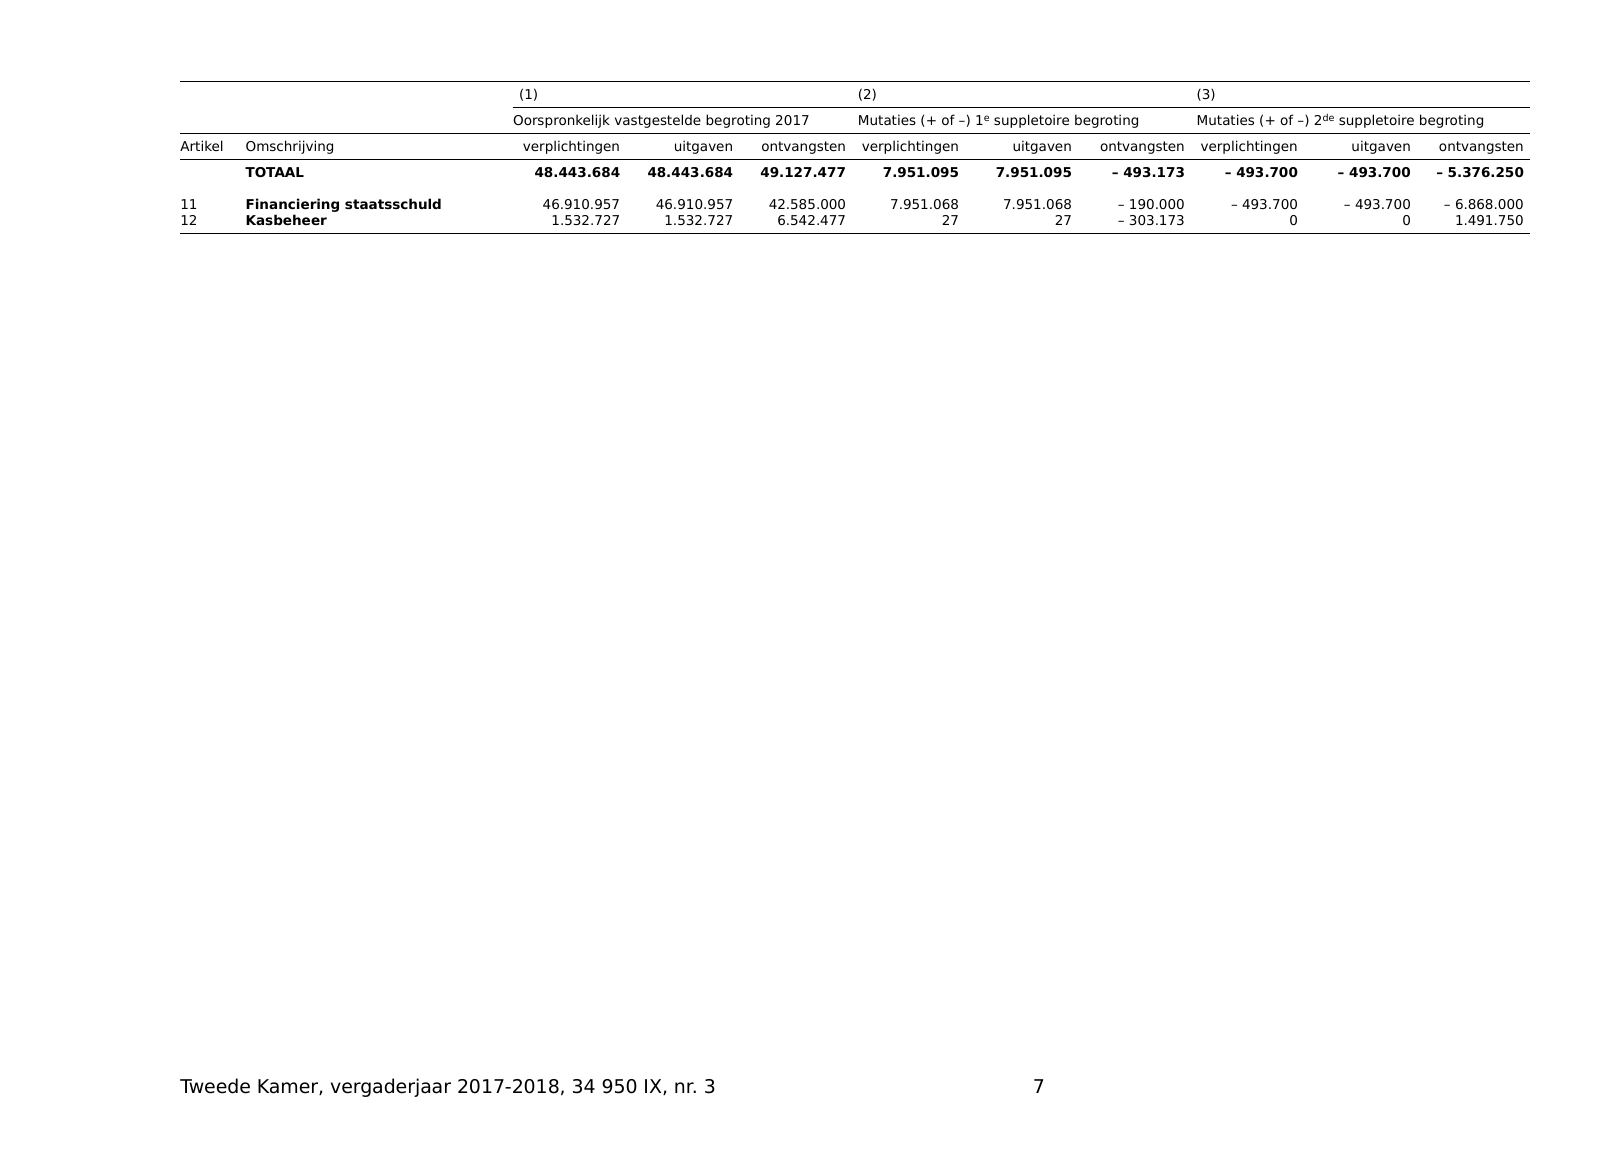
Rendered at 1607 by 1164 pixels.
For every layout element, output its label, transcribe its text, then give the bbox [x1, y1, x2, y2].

table_cell – 493.700 [1191, 197, 1303, 212]
table_header [240, 82, 513, 133]
table_cell 1.532.727 [513, 212, 626, 233]
table_cell [965, 181, 1078, 197]
table_cell [626, 181, 739, 197]
table_cell [240, 181, 513, 197]
table_cell – 493.700 [1304, 160, 1416, 181]
table_cell 7.951.068 [965, 197, 1078, 212]
table_cell 12 [180, 212, 239, 233]
table_cell 6.542.477 [739, 212, 852, 233]
table_cell verplichtingen [1191, 134, 1303, 159]
table_cell Oorspronkelijk vastgestelde begroting 2017 [513, 108, 852, 133]
table_cell 27 [852, 212, 965, 233]
table_cell 11 [180, 197, 239, 212]
table_cell 7.951.095 [852, 160, 965, 181]
table_cell Mutaties (+ of –) 1e suppletoire begroting [852, 108, 1191, 133]
table_cell ontvangsten [739, 134, 852, 159]
table_cell [1416, 181, 1529, 197]
table_cell 42.585.000 [739, 197, 852, 212]
table_cell 7.951.095 [965, 160, 1078, 181]
table_cell – 493.700 [1191, 160, 1303, 181]
table_cell [852, 181, 965, 197]
table_cell 1.491.750 [1416, 212, 1529, 233]
table_cell – 303.173 [1078, 212, 1191, 233]
table_cell 0 [1191, 212, 1303, 233]
table_cell verplichtingen [852, 134, 965, 159]
table_cell ontvangsten [1078, 134, 1191, 159]
table_cell Mutaties (+ of –) 2de suppletoire begroting [1191, 108, 1529, 133]
table_cell [1191, 181, 1303, 197]
table_cell uitgaven [965, 134, 1078, 159]
table_cell verplichtingen [513, 134, 626, 159]
table_cell – 6.868.000 [1416, 197, 1529, 212]
table_header [180, 82, 239, 133]
table_cell Artikel [180, 134, 239, 159]
table_header (1) [513, 82, 852, 107]
table_cell 0 [1304, 212, 1416, 233]
table_cell [739, 181, 852, 197]
table_cell 7.951.068 [852, 197, 965, 212]
table_cell – 493.700 [1304, 197, 1416, 212]
table_cell – 493.173 [1078, 160, 1191, 181]
table_cell 48.443.684 [626, 160, 739, 181]
table_cell Kasbeheer [240, 212, 513, 233]
table_cell – 5.376.250 [1416, 160, 1529, 181]
table_cell [180, 160, 239, 181]
table_cell TOTAAL [240, 160, 513, 181]
table_cell [1304, 181, 1416, 197]
table_cell 27 [965, 212, 1078, 233]
table_cell [1078, 181, 1191, 197]
table_cell uitgaven [626, 134, 739, 159]
table_cell Financiering staatsschuld [240, 197, 513, 212]
table_cell uitgaven [1304, 134, 1416, 159]
table_cell 46.910.957 [626, 197, 739, 212]
table_cell [180, 181, 239, 197]
table_cell ontvangsten [1416, 134, 1529, 159]
table_cell – 190.000 [1078, 197, 1191, 212]
table_cell [513, 181, 626, 197]
table_header (2) [852, 82, 1191, 107]
table_header (3) [1191, 82, 1529, 107]
table_cell 46.910.957 [513, 197, 626, 212]
table_cell Omschrijving [240, 134, 513, 159]
table_cell 48.443.684 [513, 160, 626, 181]
table_cell 49.127.477 [739, 160, 852, 181]
table_cell 1.532.727 [626, 212, 739, 233]
